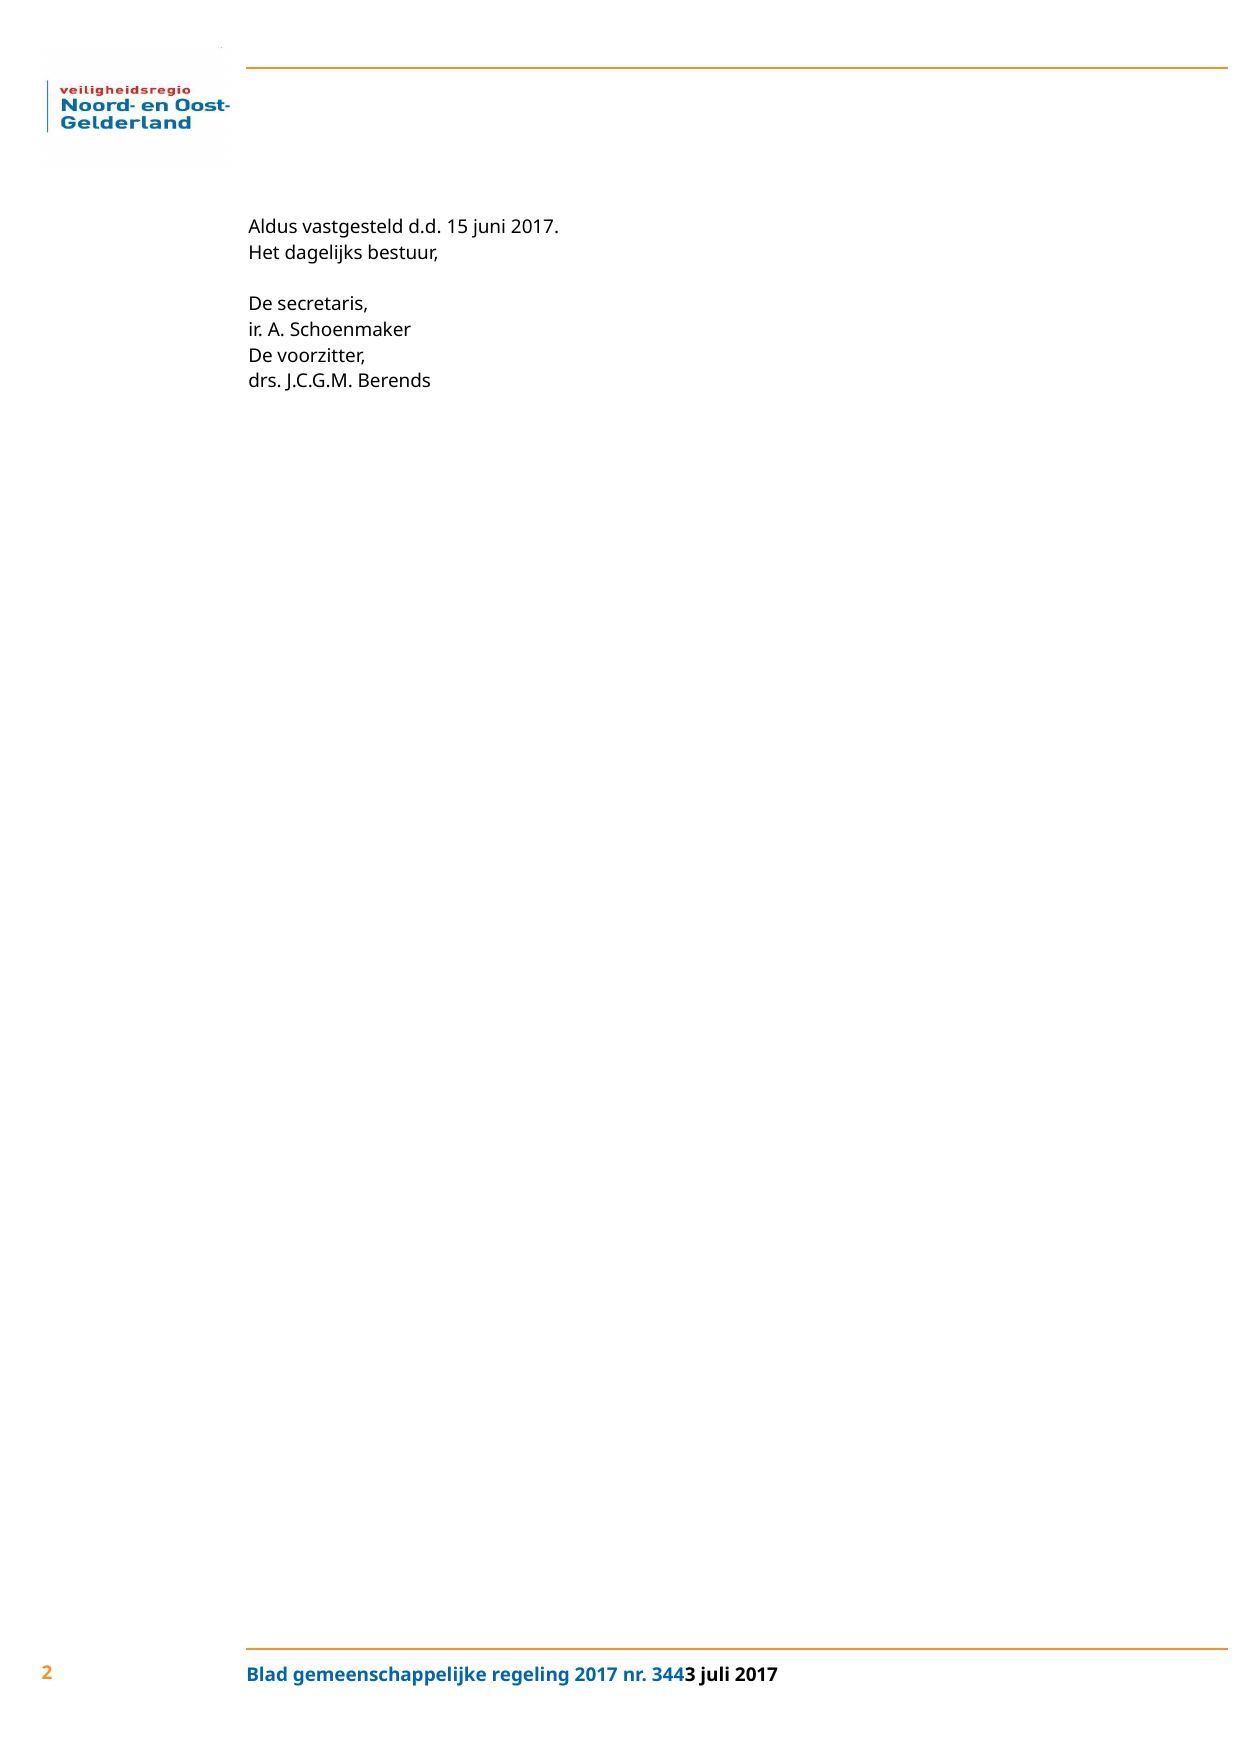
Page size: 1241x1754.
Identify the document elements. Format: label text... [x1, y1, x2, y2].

text De secretaris, [248, 290, 1152, 316]
text Het dagelijks bestuur, [248, 239, 1152, 264]
picture [41, 47, 231, 172]
text De voorzitter, [248, 342, 1152, 367]
text ir. A. Schoenmaker [248, 316, 1152, 342]
text Aldus vastgesteld d.d. 15 juni 2017. [248, 213, 1152, 239]
text drs. J.C.G.M. Berends [248, 367, 1152, 393]
